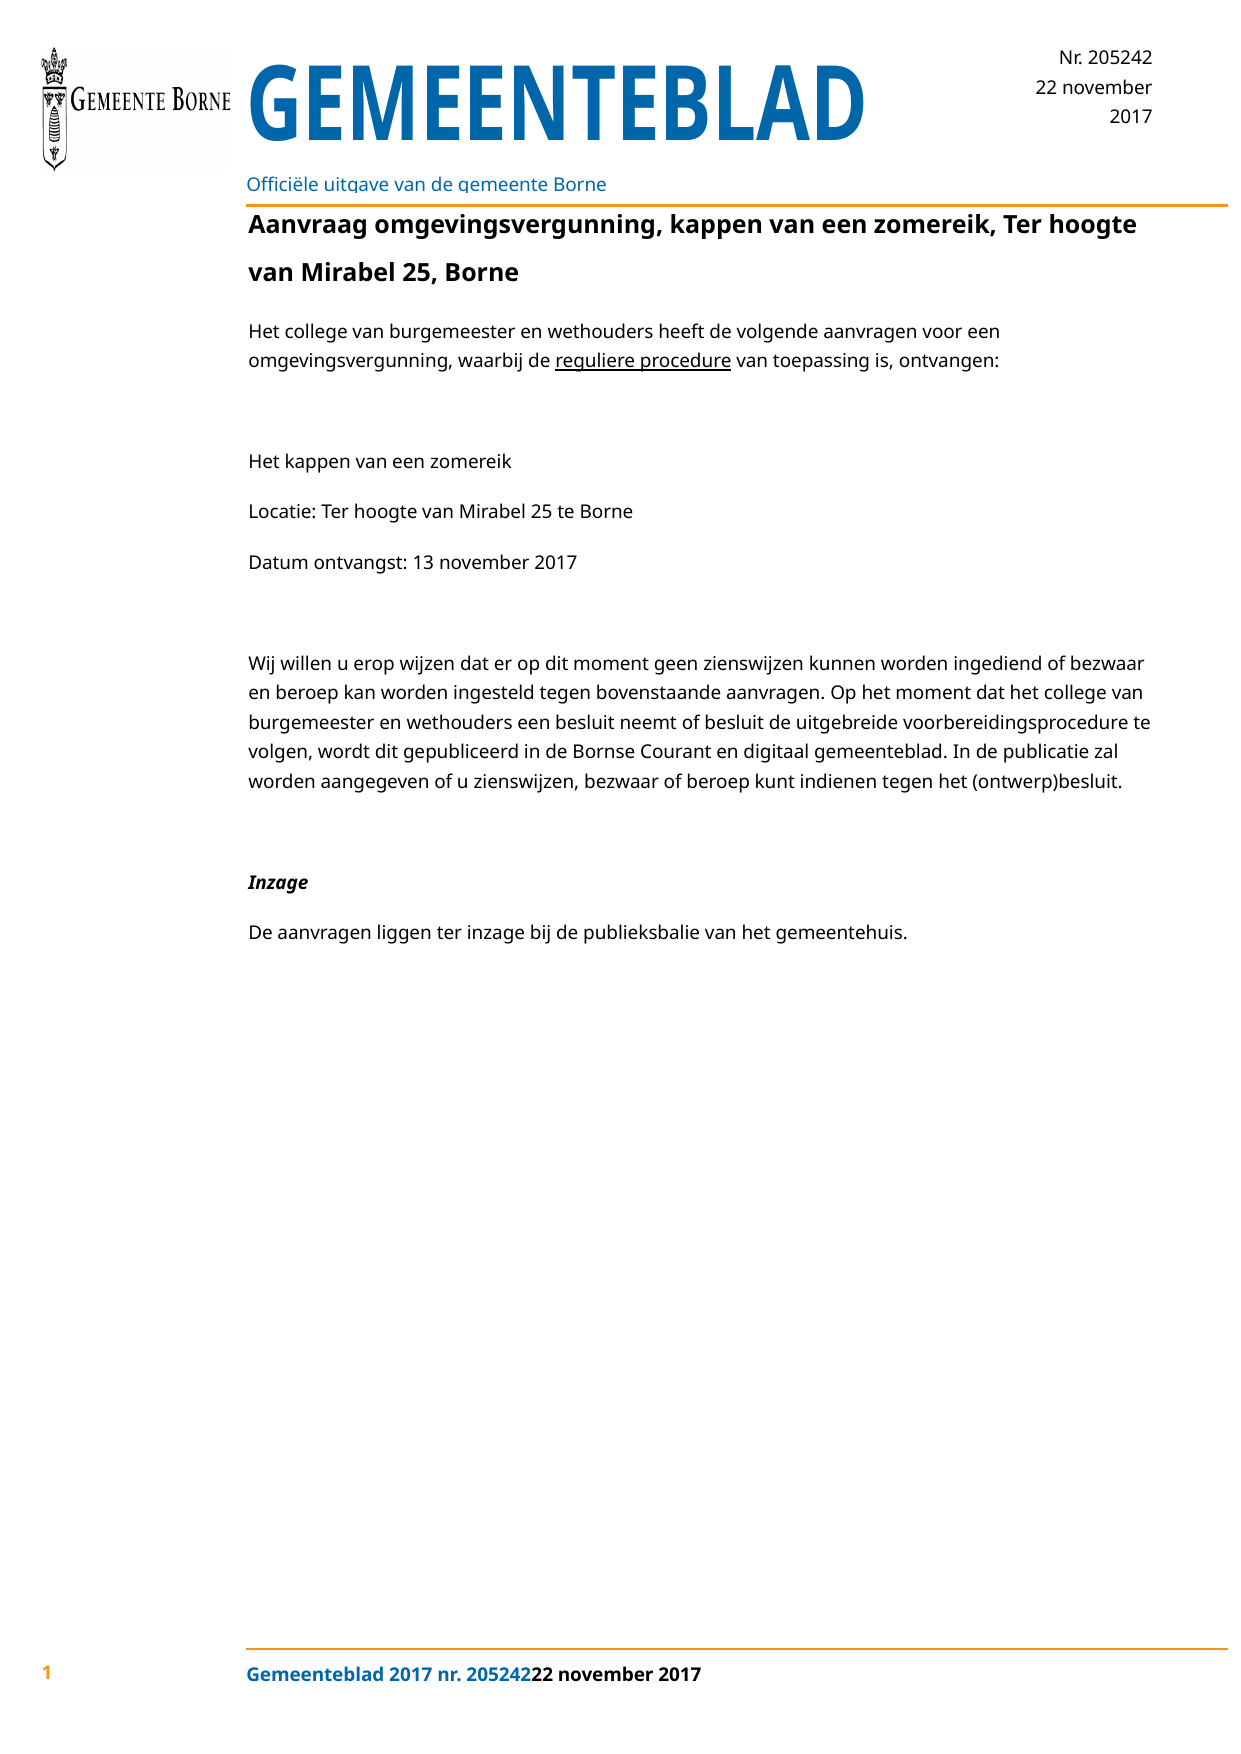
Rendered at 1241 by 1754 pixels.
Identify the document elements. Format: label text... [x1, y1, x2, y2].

text Het college van burgemeester en wethouders heeft de volgende aanvragen voor een omgevingsvergunning, waarbij de reguliere procedure van toepassing is, ontvangen: [248, 318, 1152, 373]
text Inzage [248, 869, 1152, 895]
text Het kappen van een zomereik [248, 448, 1152, 474]
text De aanvragen liggen ter inzage bij de publieksbalie van het gemeentehuis. [248, 919, 1152, 945]
text Locatie: Ter hoogte van Mirabel 25 te Borne [248, 499, 1152, 524]
text Wij willen u erop wijzen dat er op dit moment geen zienswijzen kunnen worden ingediend of bezwaar en beroep kan worden ingesteld tegen bovenstaande aanvragen. Op het moment dat het college van burgemeester en wethouders een besluit neemt of besluit de uitgebreide voorbereidingsprocedure te volgen, wordt dit gepubliceerd in de Bornse Courant en digitaal gemeenteblad. In de publicatie zal worden aangegeven of u zienswijzen, bezwaar of beroep kunt indienen tegen het (ontwerp)besluit. [248, 650, 1152, 794]
picture [41, 47, 231, 172]
text Aanvraag omgevingsvergunning, kappen van een zomereik, Ter hoogte van Mirabel 25, Borne [248, 207, 1152, 288]
text Datum ontvangst: 13 november 2017 [248, 549, 1152, 575]
